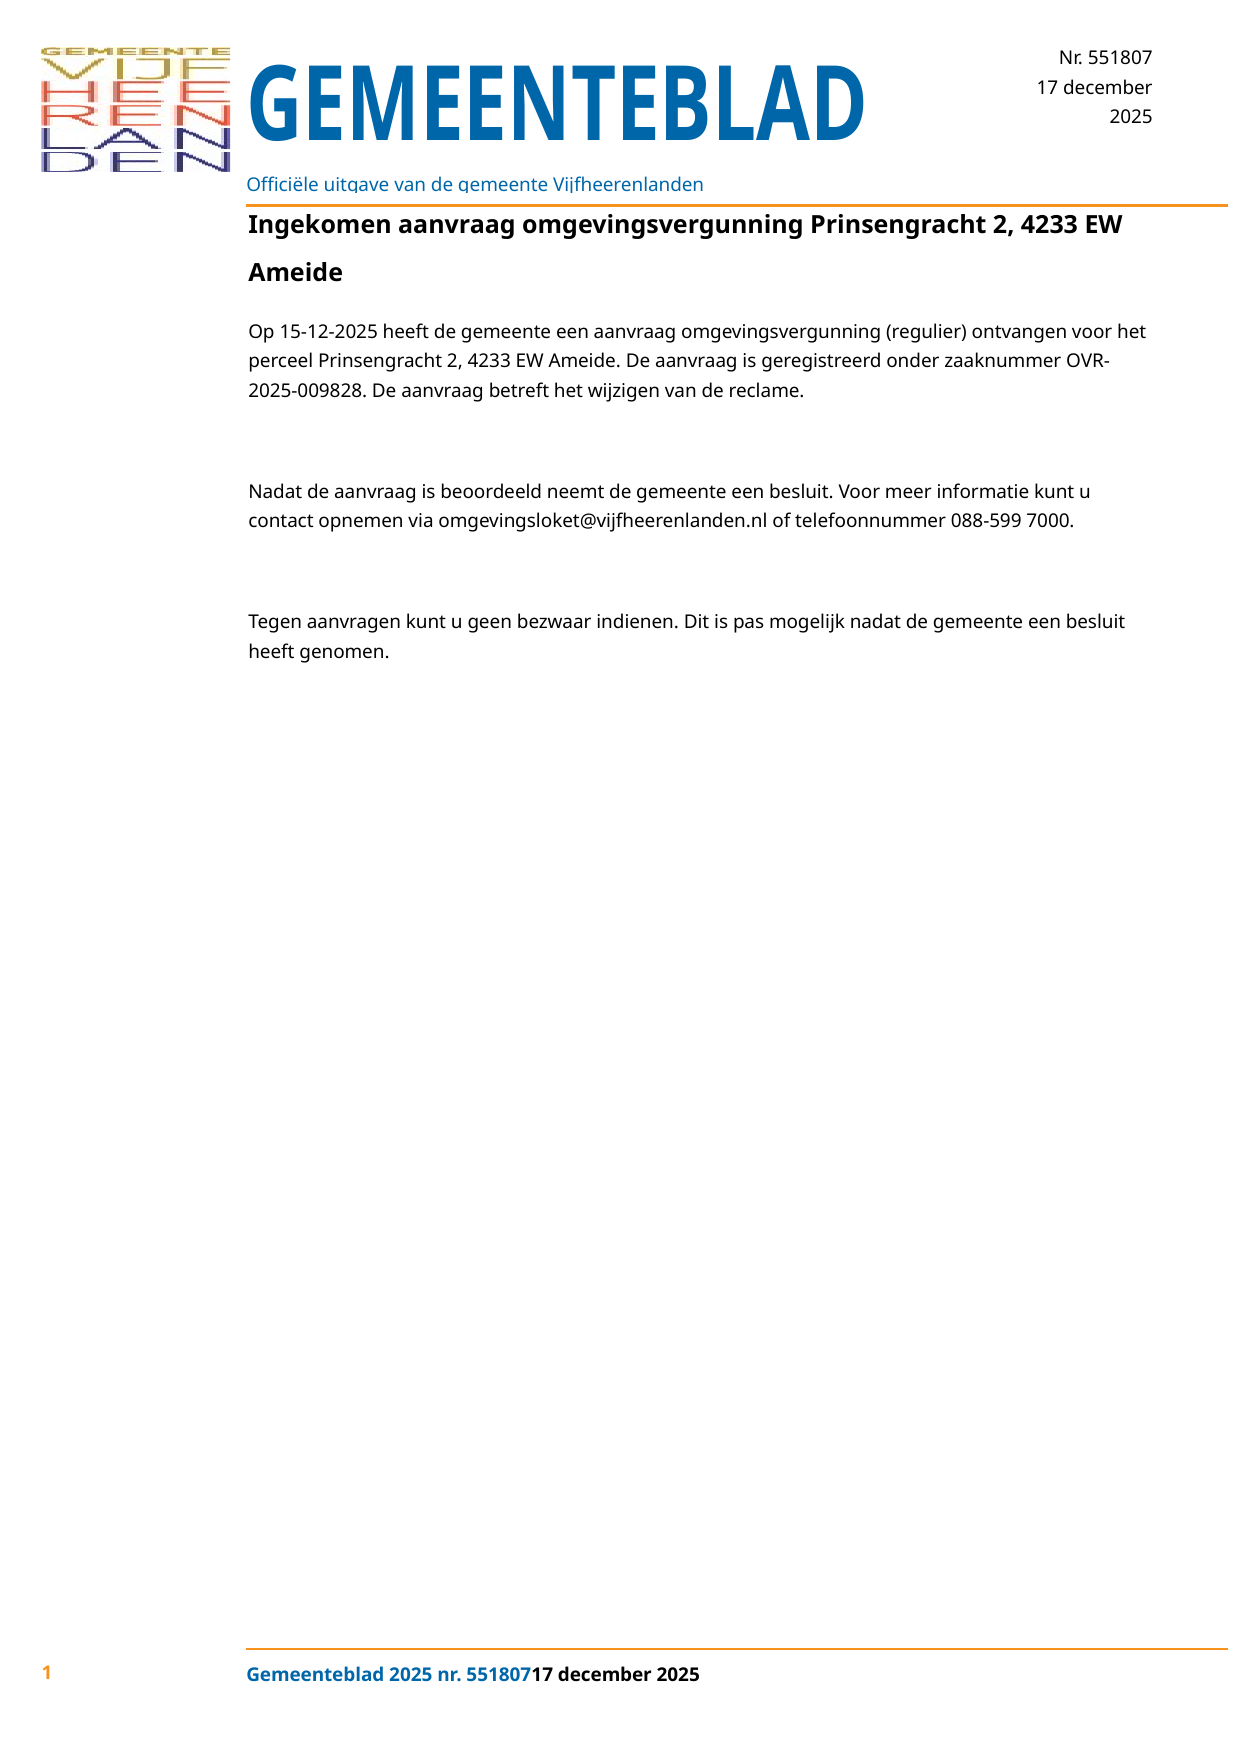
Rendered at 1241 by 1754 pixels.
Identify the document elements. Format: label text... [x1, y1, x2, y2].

text Nadat de aanvraag is beoordeeld neemt de gemeente een besluit. Voor meer informatie kunt u contact opnemen via omgevingsloket@vijfheerenlanden.nl of telefoonnummer 088-599 7000. [248, 478, 1152, 533]
text Tegen aanvragen kunt u geen bezwaar indienen. Dit is pas mogelijk nadat de gemeente een besluit heeft genomen. [248, 608, 1152, 664]
picture [41, 47, 231, 172]
text Ingekomen aanvraag omgevingsvergunning Prinsengracht 2, 4233 EW Ameide [248, 207, 1152, 288]
text Op 15-12-2025 heeft de gemeente een aanvraag omgevingsvergunning (regulier) ontvangen voor het perceel Prinsengracht 2, 4233 EW Ameide. De aanvraag is geregistreerd onder zaaknummer OVR-2025-009828. De aanvraag betreft het wijzigen van de reclame. [248, 318, 1152, 403]
